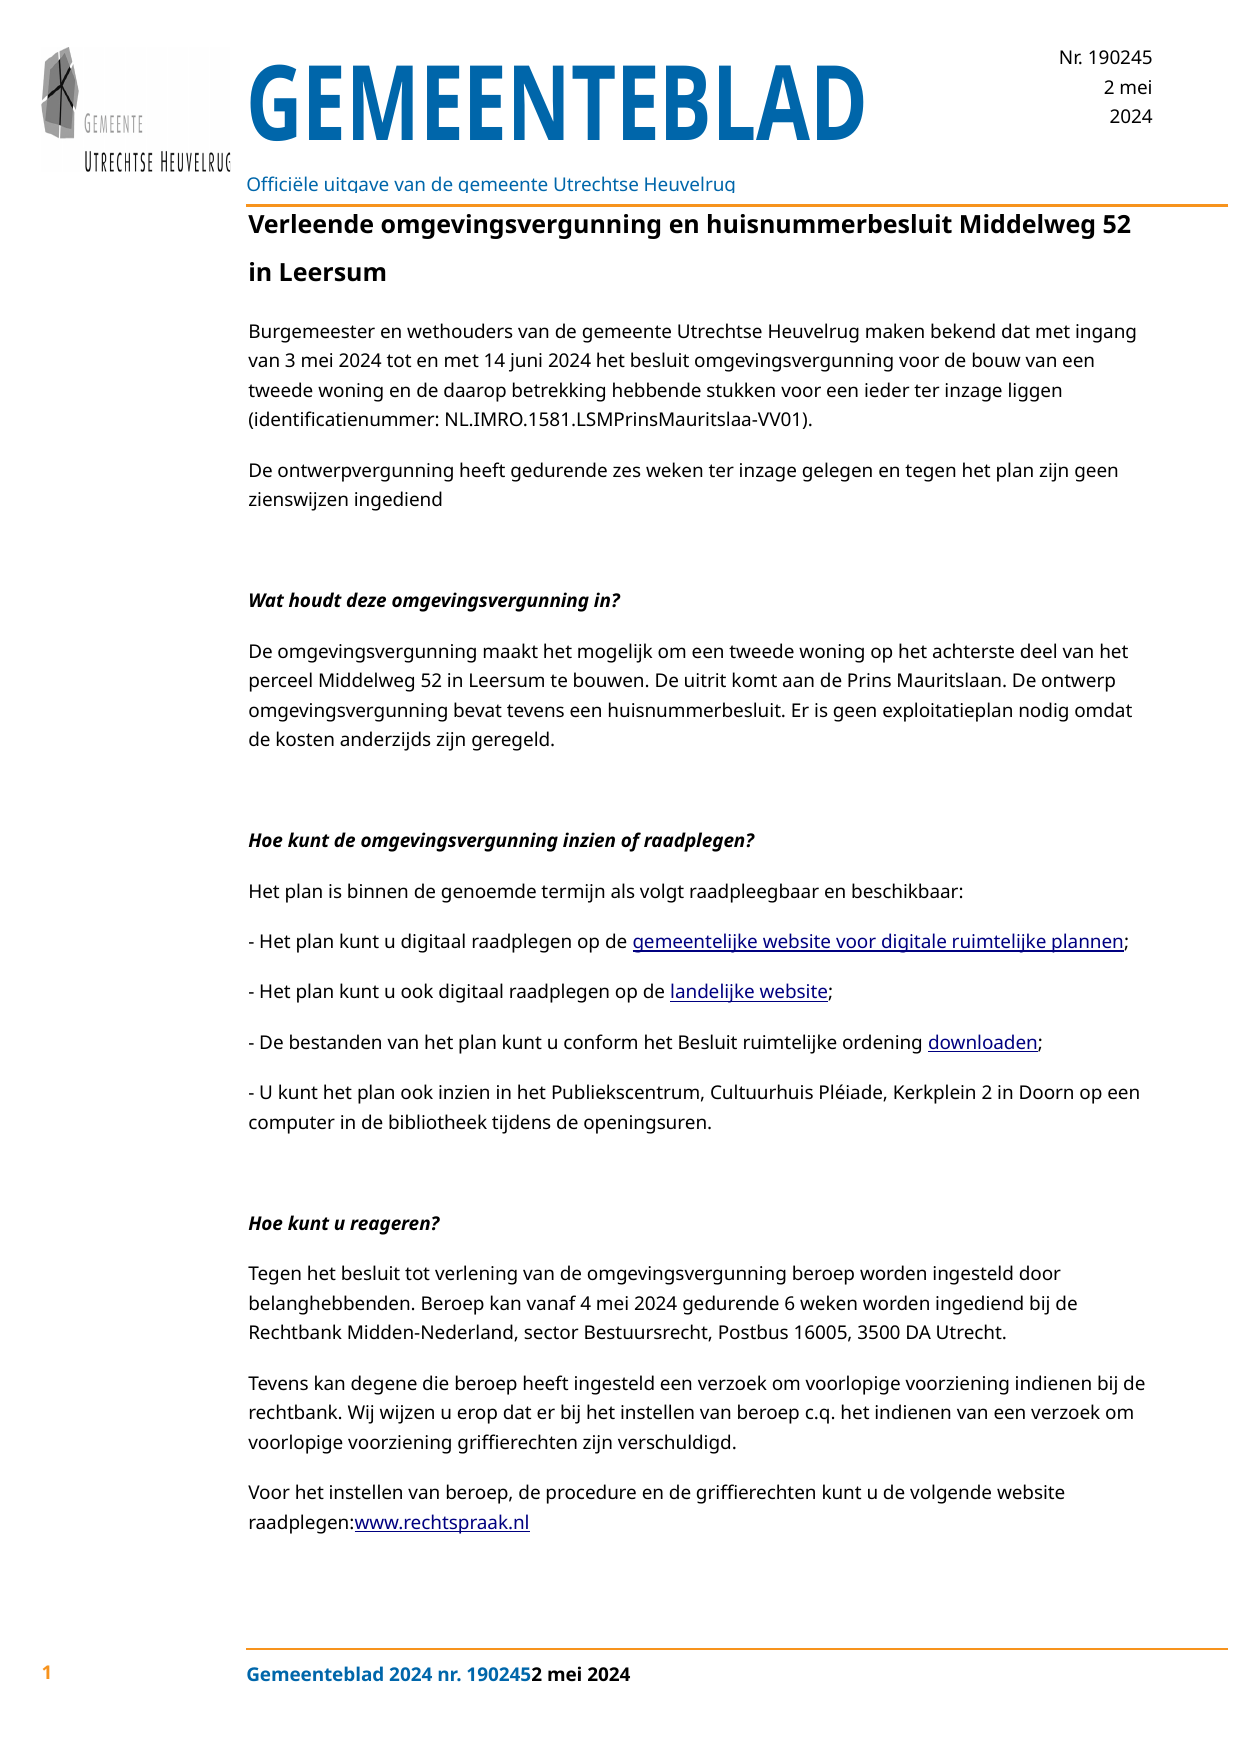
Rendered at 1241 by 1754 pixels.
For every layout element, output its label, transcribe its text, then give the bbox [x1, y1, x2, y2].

text De ontwerpvergunning heeft gedurende zes weken ter inzage gelegen en tegen het plan zijn geen zienswijzen ingediend [248, 457, 1152, 512]
text Wat houdt deze omgevingsvergunning in? [248, 587, 1152, 613]
text Hoe kunt u reageren? [248, 1210, 1152, 1236]
text Tegen het besluit tot verlening van de omgevingsvergunning beroep worden ingesteld door belanghebbenden. Beroep kan vanaf 4 mei 2024 gedurende 6 weken worden ingediend bij de Rechtbank Midden-Nederland, sector Bestuursrecht, Postbus 16005, 3500 DA Utrecht. [248, 1260, 1152, 1345]
text - Het plan kunt u digitaal raadplegen op de gemeentelijke website voor digitale ruimtelijke plannen; [248, 928, 1152, 954]
picture [41, 47, 231, 172]
text De omgevingsvergunning maakt het mogelijk om een tweede woning op het achterste deel van het perceel Middelweg 52 in Leersum te bouwen. De uitrit komt aan de Prins Mauritslaan. De ontwerp omgevingsvergunning bevat tevens een huisnummerbesluit. Er is geen exploitatieplan nodig omdat de kosten anderzijds zijn geregeld. [248, 638, 1152, 752]
text Tevens kan degene die beroep heeft ingesteld een verzoek om voorlopige voorziening indienen bij de rechtbank. Wij wijzen u erop dat er bij het instellen van beroep c.q. het indienen van een verzoek om voorlopige voorziening griffierechten zijn verschuldigd. [248, 1370, 1152, 1455]
text Hoe kunt de omgevingsvergunning inzien of raadplegen? [248, 827, 1152, 853]
text - Het plan kunt u ook digitaal raadplegen op de landelijke website; [248, 979, 1152, 1004]
text - De bestanden van het plan kunt u conform het Besluit ruimtelijke ordening downloaden; [248, 1029, 1152, 1055]
text Het plan is binnen de genoemde termijn als volgt raadpleegbaar en beschikbaar: [248, 878, 1152, 904]
text - U kunt het plan ook inzien in het Publiekscentrum, Cultuurhuis Pléiade, Kerkplein 2 in Doorn op een computer in de bibliotheek tijdens de openingsuren. [248, 1079, 1152, 1135]
text Burgemeester en wethouders van de gemeente Utrechtse Heuvelrug maken bekend dat met ingang van 3 mei 2024 tot en met 14 juni 2024 het besluit omgevingsvergunning voor de bouw van een tweede woning en de daarop betrekking hebbende stukken voor een ieder ter inzage liggen (identificatienummer: NL.IMRO.1581.LSMPrinsMauritslaa-VV01). [248, 318, 1152, 432]
text Verleende omgevingsvergunning en huisnummerbesluit Middelweg 52 in Leersum [248, 207, 1152, 288]
text Voor het instellen van beroep, de procedure en de griffierechten kunt u de volgende website raadplegen:www.rechtspraak.nl [248, 1479, 1152, 1535]
